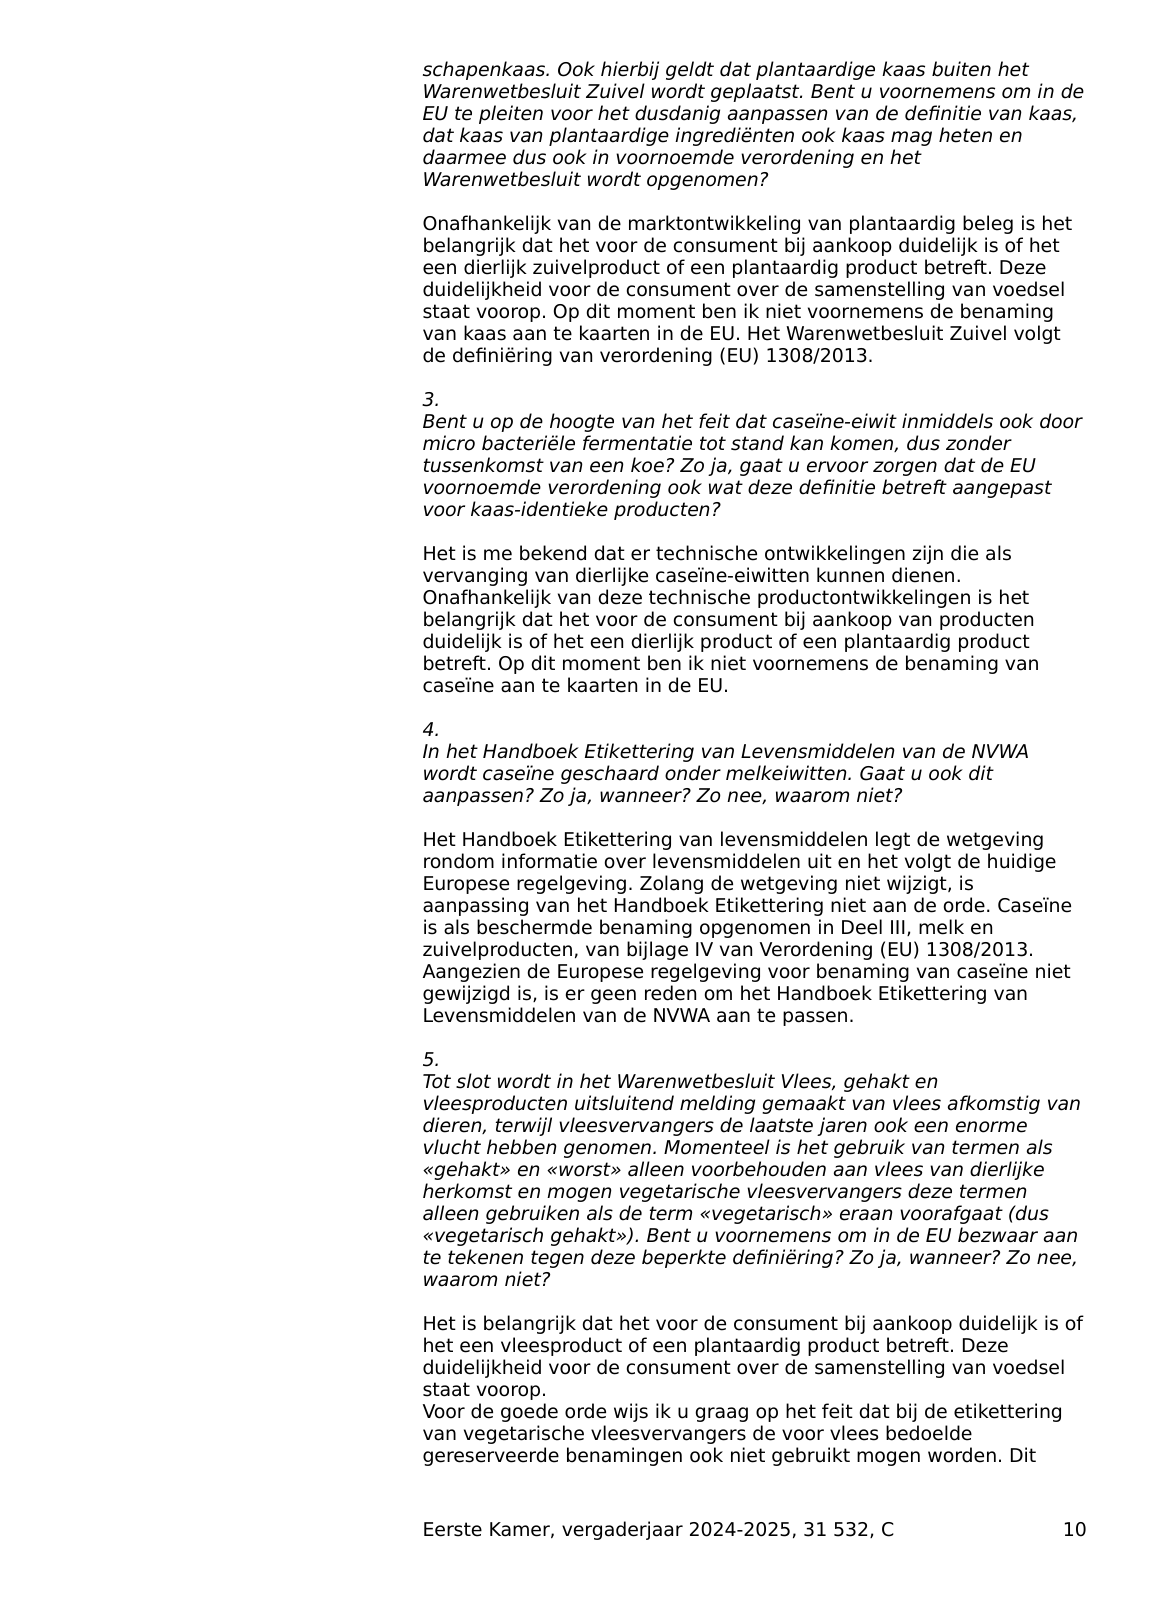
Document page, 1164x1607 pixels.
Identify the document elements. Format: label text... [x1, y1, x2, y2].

text 4. [422, 719, 1087, 741]
text Het is me bekend dat er technische ontwikkelingen zijn die als vervanging van dierlijke caseïne-eiwitten kunnen dienen. Onafhankelijk van deze technische productontwikkelingen is het belangrijk dat het voor de consument bij aankoop van producten duidelijk is of het een dierlijk product of een plantaardig product betreft. Op dit moment ben ik niet voornemens de benaming van caseïne aan te kaarten in de EU. [422, 543, 1087, 697]
text 5. [422, 1049, 1087, 1071]
text Bent u op de hoogte van het feit dat caseïne-eiwit inmiddels ook door micro bacteriële fermentatie tot stand kan komen, dus zonder tussenkomst van een koe? Zo ja, gaat u ervoor zorgen dat de EU voornoemde verordening ook wat deze definitie betreft aangepast voor kaas-identieke producten? [422, 411, 1087, 521]
text 3. [422, 389, 1087, 411]
text schapenkaas. Ook hierbij geldt dat plantaardige kaas buiten het Warenwetbesluit Zuivel wordt geplaatst. Bent u voornemens om in de EU te pleiten voor het dusdanig aanpassen van de definitie van kaas, dat kaas van plantaardige ingrediënten ook kaas mag heten en daarmee dus ook in voornoemde verordening en het Warenwetbesluit wordt opgenomen? [422, 59, 1087, 191]
text Het Handboek Etikettering van levensmiddelen legt de wetgeving rondom informatie over levensmiddelen uit en het volgt de huidige Europese regelgeving. Zolang de wetgeving niet wijzigt, is aanpassing van het Handboek Etikettering niet aan de orde. Caseïne is als beschermde benaming opgenomen in Deel III, melk en zuivelproducten, van bijlage IV van Verordening (EU) 1308/2013. Aangezien de Europese regelgeving voor benaming van caseïne niet gewijzigd is, is er geen reden om het Handboek Etikettering van Levensmiddelen van de NVWA aan te passen. [422, 829, 1087, 1027]
text Het is belangrijk dat het voor de consument bij aankoop duidelijk is of het een vleesproduct of een plantaardig product betreft. Deze duidelijkheid voor de consument over de samenstelling van voedsel staat voorop. [422, 1313, 1087, 1401]
text Onafhankelijk van de marktontwikkeling van plantaardig beleg is het belangrijk dat het voor de consument bij aankoop duidelijk is of het een dierlijk zuivelproduct of een plantaardig product betreft. Deze duidelijkheid voor de consument over de samenstelling van voedsel staat voorop. Op dit moment ben ik niet voornemens de benaming van kaas aan te kaarten in de EU. Het Warenwetbesluit Zuivel volgt de definiëring van verordening (EU) 1308/2013. [422, 213, 1087, 367]
text In het Handboek Etikettering van Levensmiddelen van de NVWA wordt caseïne geschaard onder melkeiwitten. Gaat u ook dit aanpassen? Zo ja, wanneer? Zo nee, waarom niet? [422, 741, 1087, 807]
text Voor de goede orde wijs ik u graag op het feit dat bij de etikettering van vegetarische vleesvervangers de voor vlees bedoelde gereserveerde benamingen ook niet gebruikt mogen worden. Dit [422, 1401, 1087, 1467]
text Tot slot wordt in het Warenwetbesluit Vlees, gehakt en vleesproducten uitsluitend melding gemaakt van vlees afkomstig van dieren, terwijl vleesvervangers de laatste jaren ook een enorme vlucht hebben genomen. Momenteel is het gebruik van termen als «gehakt» en «worst» alleen voorbehouden aan vlees van dierlijke herkomst en mogen vegetarische vleesvervangers deze termen alleen gebruiken als de term «vegetarisch» eraan voorafgaat (dus «vegetarisch gehakt»). Bent u voornemens om in de EU bezwaar aan te tekenen tegen deze beperkte definiëring? Zo ja, wanneer? Zo nee, waarom niet? [422, 1071, 1087, 1291]
